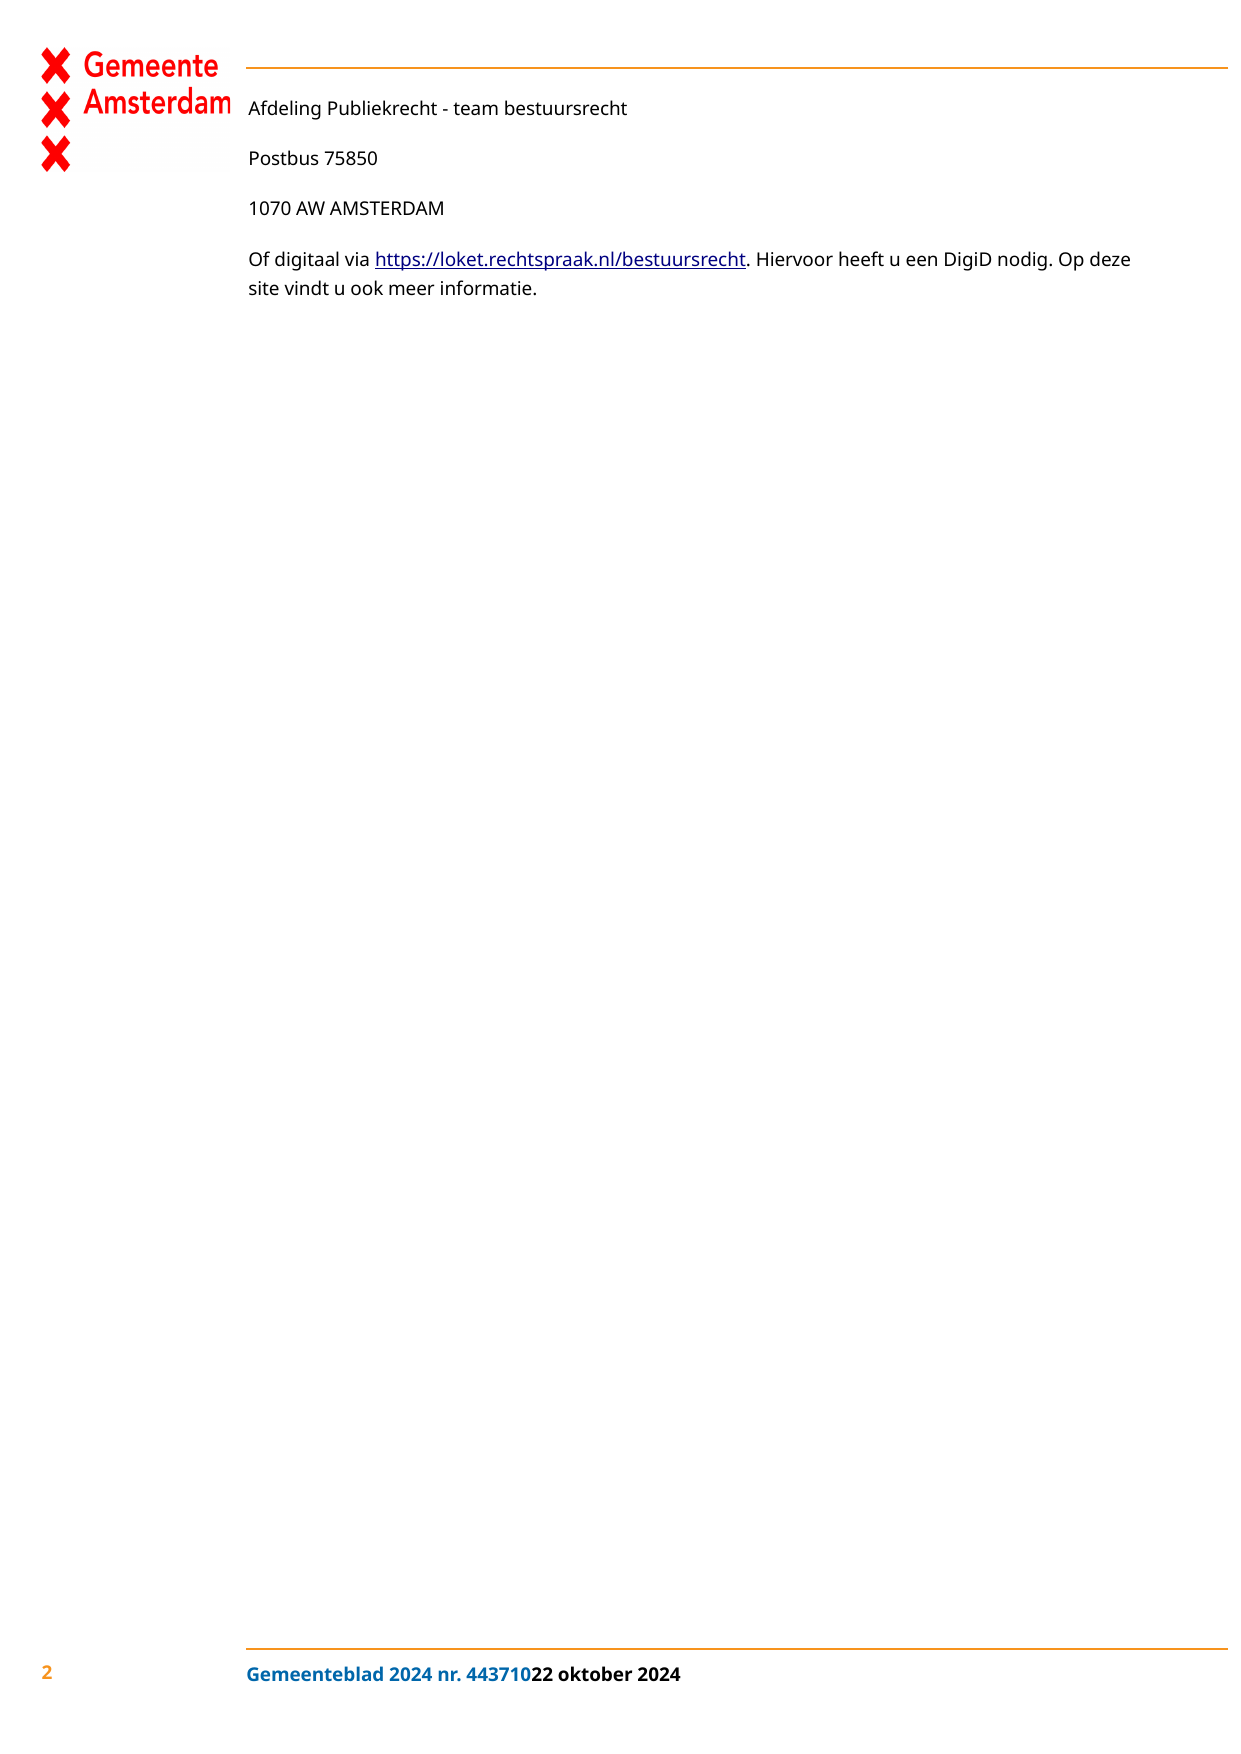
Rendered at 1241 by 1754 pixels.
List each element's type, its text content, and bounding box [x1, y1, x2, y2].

text Afdeling Publiekrecht - team bestuursrecht [248, 95, 1152, 121]
text 1070 AW AMSTERDAM [248, 196, 1152, 221]
picture [41, 47, 231, 172]
text Postbus 75850 [248, 145, 1152, 171]
text Of digitaal via https://loket.rechtspraak.nl/bestuursrecht. Hiervoor heeft u een DigiD nodig. Op deze site vindt u ook meer informatie. [248, 246, 1152, 301]
